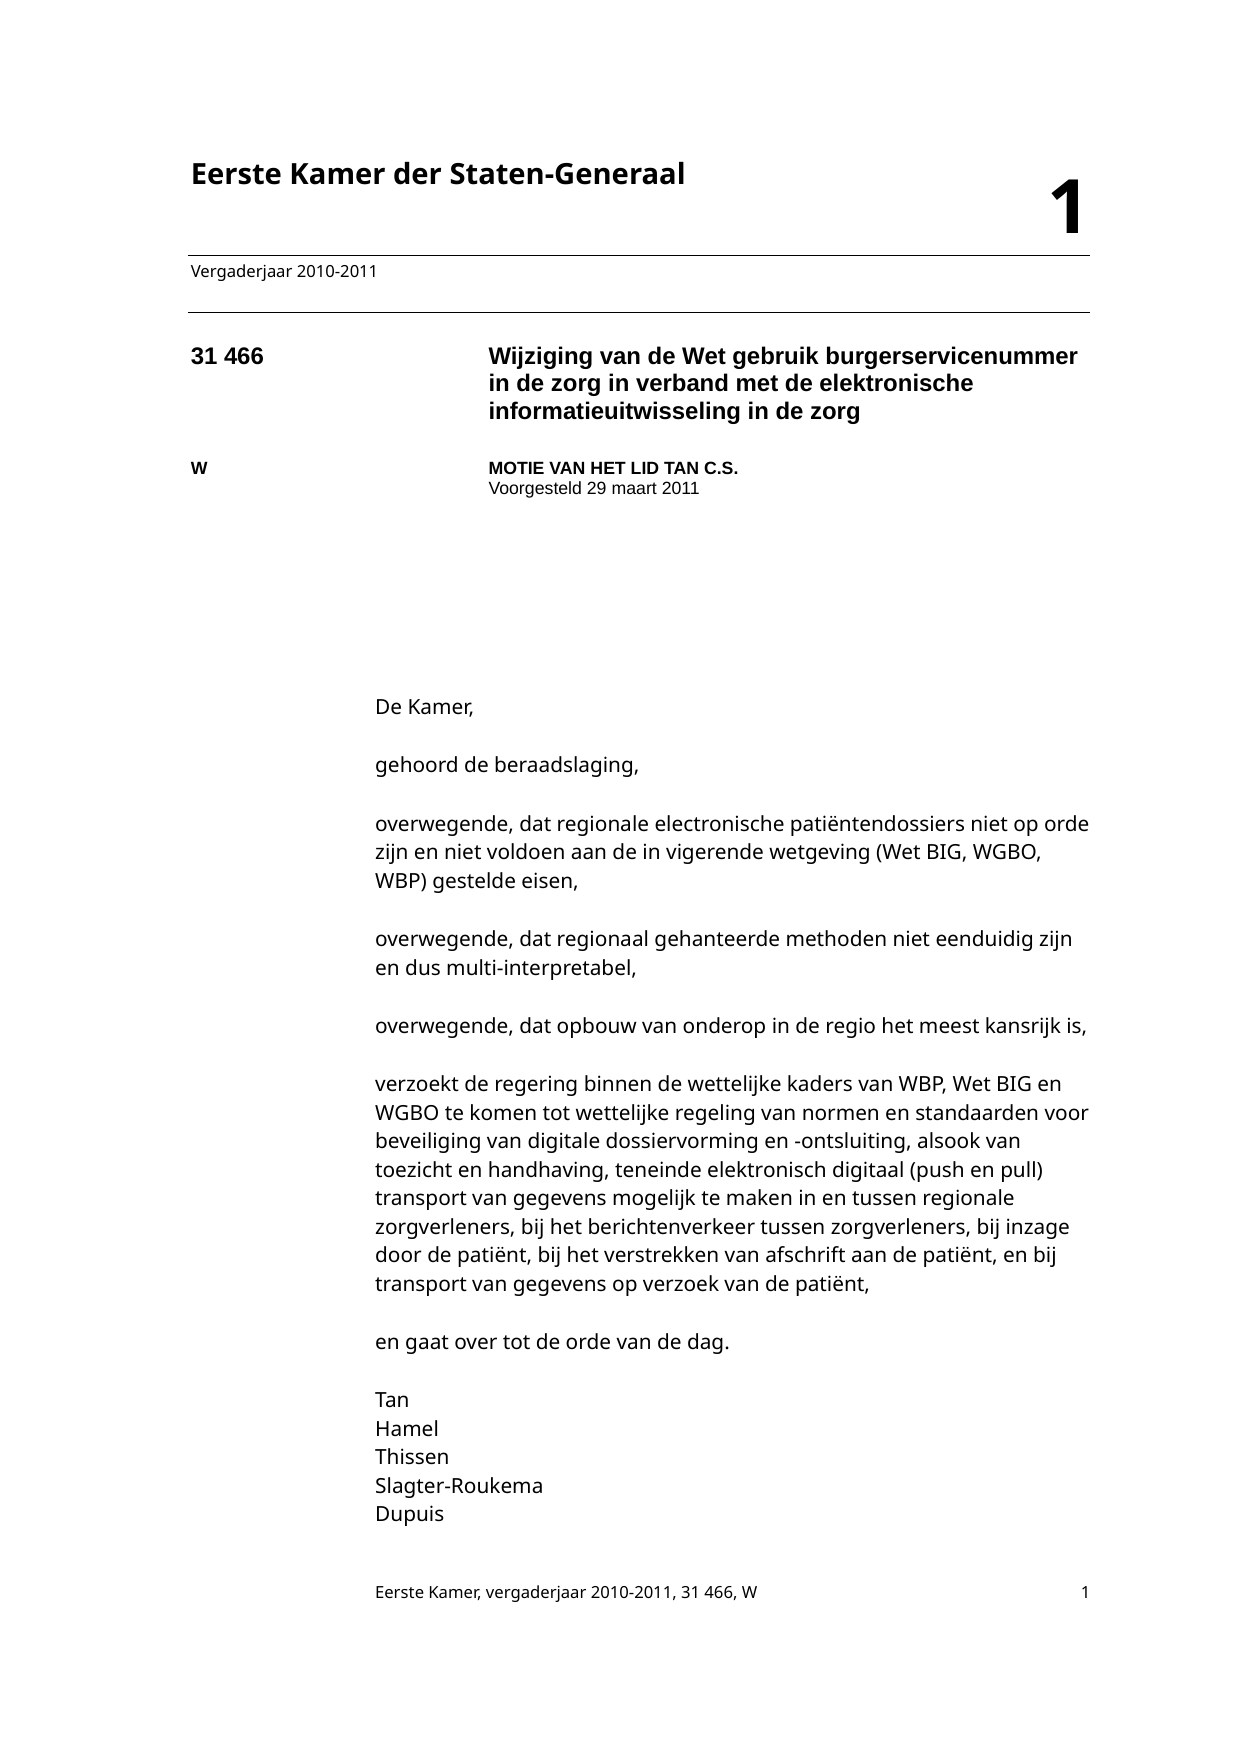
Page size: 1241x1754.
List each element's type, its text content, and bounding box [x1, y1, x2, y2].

text Slagter-Roukema [375, 1471, 1090, 1499]
text De Kamer, [375, 692, 1090, 721]
table_header 1 [910, 150, 1090, 255]
text gehoord de beraadslaging, [375, 751, 1090, 779]
table_cell [188, 313, 485, 339]
text overwegende, dat regionale electronische patiëntendossiers niet op orde zijn en niet voldoen aan de in vigerende wetgeving (Wet BIG, WGBO, WBP) gestelde eisen, [375, 809, 1090, 894]
text Hamel [375, 1414, 1090, 1442]
table_cell [485, 256, 1090, 312]
text verzoekt de regering binnen de wettelijke kaders van WBP, Wet BIG en WGBO te komen tot wettelijke regeling van normen en standaarden voor beveiliging van digitale dossiervorming en -ontsluiting, alsook van toezicht en handhaving, teneinde elektronisch digitaal (push en pull) transport van gegevens mogelijk te maken in en tussen regionale zorgverleners, bij het berichtenverkeer tussen zorgverleners, bij inzage door de patiënt, bij het verstrekken van afschrift aan de patiënt, en bij transport van gegevens op verzoek van de patiënt, [375, 1069, 1090, 1297]
table_cell W [188, 455, 485, 573]
text overwegende, dat regionaal gehanteerde methoden niet eenduidig zijn en dus multi-interpretabel, [375, 924, 1090, 981]
table_cell Vergaderjaar 2010-2011 [188, 256, 485, 312]
text Thissen [375, 1442, 1090, 1471]
text en gaat over tot de orde van de dag. [375, 1327, 1090, 1356]
table_cell Wijziging van de Wet gebruik burgerservicenummer in de zorg in verband met de elektronische informatieuitwisseling in de zorg [485, 339, 1090, 454]
table_cell 31 466 [188, 339, 485, 454]
table_cell MOTIE VAN HET LID TAN C.S. Voorgesteld 29 maart 2011 [485, 455, 1090, 573]
text Tan [375, 1386, 1090, 1414]
table_cell [485, 313, 1090, 339]
text overwegende, dat opbouw van onderop in de regio het meest kansrijk is, [375, 1011, 1090, 1039]
table_header Eerste Kamer der Staten-Generaal [188, 150, 909, 255]
text Dupuis [375, 1499, 1090, 1528]
